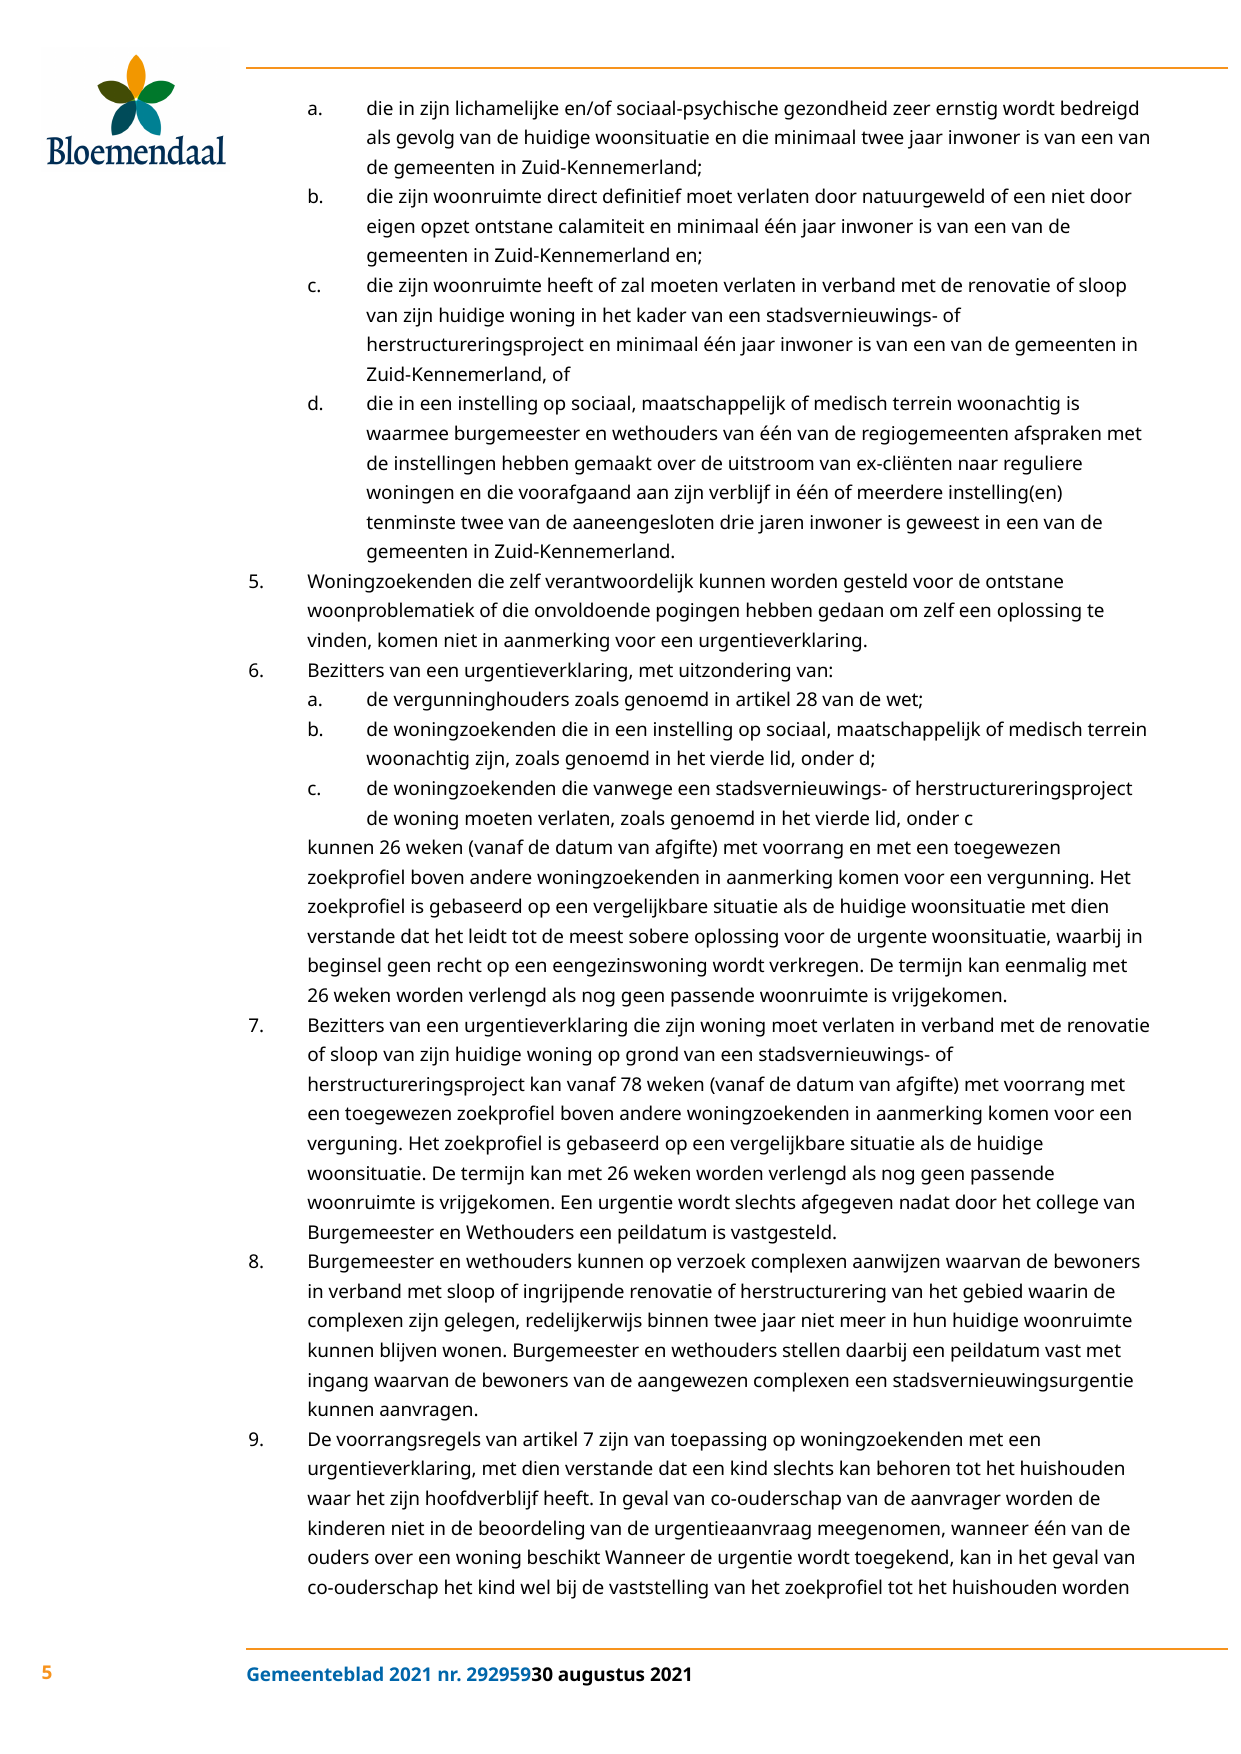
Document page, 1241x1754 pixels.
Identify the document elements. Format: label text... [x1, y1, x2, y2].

list de vergunninghouders zoals genoemd in artikel 28 van de wet; [307, 686, 1152, 712]
list Woningzoekenden die zelf verantwoordelijk kunnen worden gesteld voor de ontstane woonproblematiek of die onvoldoende pogingen hebben gedaan om zelf een oplossing te vinden, komen niet in aanmerking voor een urgentieverklaring. [248, 568, 1152, 653]
list de woningzoekenden die in een instelling op sociaal, maatschappelijk of medisch terrein woonachtig zijn, zoals genoemd in het vierde lid, onder d; [307, 716, 1152, 771]
list die zijn woonruimte heeft of zal moeten verlaten in verband met de renovatie of sloop van zijn huidige woning in het kader van een stadsvernieuwings- of herstructureringsproject en minimaal één jaar inwoner is van een van de gemeenten in Zuid-Kennemerland, of [307, 272, 1152, 387]
list Bezitters van een urgentieverklaring die zijn woning moet verlaten in verband met de renovatie of sloop van zijn huidige woning op grond van een stadsvernieuwings- of herstructureringsproject kan vanaf 78 weken (vanaf de datum van afgifte) met voorrang met een toegewezen zoekprofiel boven andere woningzoekenden in aanmerking komen voor een verguning. Het zoekprofiel is gebaseerd op een vergelijkbare situatie als de huidige woonsituatie. De termijn kan met 26 weken worden verlengd als nog geen passende woonruimte is vrijgekomen. Een urgentie wordt slechts afgegeven nadat door het college van Burgemeester en Wethouders een peildatum is vastgesteld. [248, 1012, 1152, 1245]
list die zijn woonruimte direct definitief moet verlaten door natuurgeweld of een niet door eigen opzet ontstane calamiteit en minimaal één jaar inwoner is van een van de gemeenten in Zuid-Kennemerland en; [307, 183, 1152, 268]
list de woningzoekenden die vanwege een stadsvernieuwings- of herstructureringsproject de woning moeten verlaten, zoals genoemd in het vierde lid, onder c [307, 775, 1152, 831]
picture [41, 47, 231, 172]
list De voorrangsregels van artikel 7 zijn van toepassing op woningzoekenden met een urgentieverklaring, met dien verstande dat een kind slechts kan behoren tot het huishouden waar het zijn hoofdverblijf heeft. In geval van co-ouderschap van de aanvrager worden de kinderen niet in de beoordeling van de urgentieaanvraag meegenomen, wanneer één van de ouders over een woning beschikt Wanneer de urgentie wordt toegekend, kan in het geval van co-ouderschap het kind wel bij de vaststelling van het zoekprofiel tot het huishouden worden [248, 1426, 1152, 1600]
list Bezitters van een urgentieverklaring, met uitzondering van: [248, 657, 1152, 683]
list die in een instelling op sociaal, maatschappelijk of medisch terrein woonachtig is waarmee burgemeester en wethouders van één van de regiogemeenten afspraken met de instellingen hebben gemaakt over de uitstroom van ex-cliënten naar reguliere woningen en die voorafgaand aan zijn verblijf in één of meerdere instelling(en) tenminste twee van de aaneengesloten drie jaren inwoner is geweest in een van de gemeenten in Zuid-Kennemerland. [307, 391, 1152, 564]
list Burgemeester en wethouders kunnen op verzoek complexen aanwijzen waarvan de bewoners in verband met sloop of ingrijpende renovatie of herstructurering van het gebied waarin de complexen zijn gelegen, redelijkerwijs binnen twee jaar niet meer in hun huidige woonruimte kunnen blijven wonen. Burgemeester en wethouders stellen daarbij een peildatum vast met ingang waarvan de bewoners van de aangewezen complexen een stadsvernieuwingsurgentie kunnen aanvragen. [248, 1248, 1152, 1422]
list kunnen 26 weken (vanaf de datum van afgifte) met voorrang en met een toegewezen zoekprofiel boven andere woningzoekenden in aanmerking komen voor een vergunning. Het zoekprofiel is gebaseerd op een vergelijkbare situatie als de huidige woonsituatie met dien verstande dat het leidt tot de meest sobere oplossing voor de urgente woonsituatie, waarbij in beginsel geen recht op een eengezinswoning wordt verkregen. De termijn kan eenmalig met 26 weken worden verlengd als nog geen passende woonruimte is vrijgekomen. [248, 834, 1152, 1008]
list die in zijn lichamelijke en/of sociaal-psychische gezondheid zeer ernstig wordt bedreigd als gevolg van de huidige woonsituatie en die minimaal twee jaar inwoner is van een van de gemeenten in Zuid-Kennemerland; [307, 95, 1152, 180]
